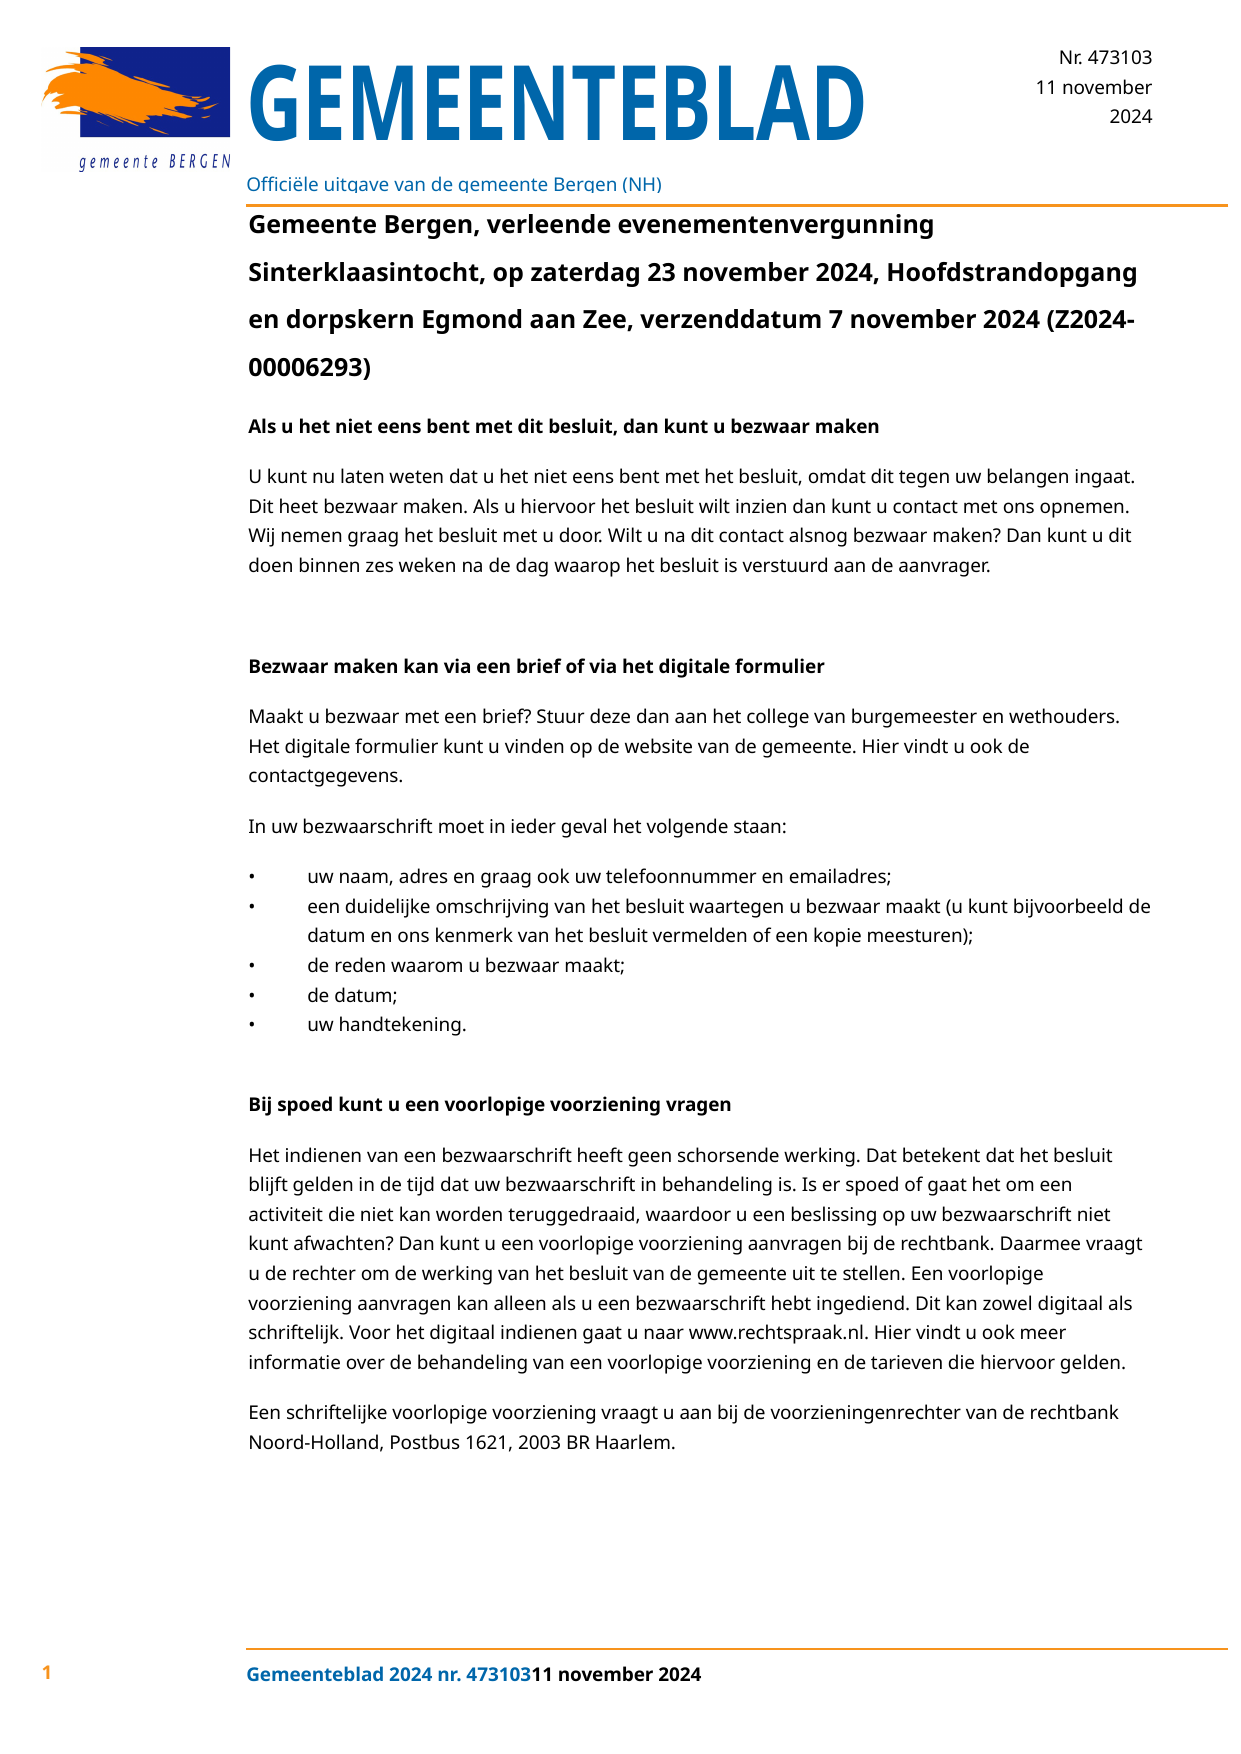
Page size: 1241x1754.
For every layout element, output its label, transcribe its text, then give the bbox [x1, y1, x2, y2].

list de datum; [248, 982, 1152, 1008]
text Een schriftelijke voorlopige voorziening vraagt u aan bij de voorzieningenrechter van de rechtbank Noord-Holland, Postbus 1621, 2003 BR Haarlem. [248, 1399, 1152, 1455]
list uw handtekening. [248, 1011, 1152, 1037]
text Als u het niet eens bent met dit besluit, dan kunt u bezwaar maken [248, 413, 1152, 439]
text In uw bezwaarschrift moet in ieder geval het volgende staan: [248, 813, 1152, 839]
picture [41, 47, 231, 172]
list de reden waarom u bezwaar maakt; [248, 952, 1152, 978]
list een duidelijke omschrijving van het besluit waartegen u bezwaar maakt (u kunt bijvoorbeeld de datum en ons kenmerk van het besluit vermelden of een kopie meesturen); [248, 893, 1152, 948]
text Bij spoed kunt u een voorlopige voorziening vragen [248, 1091, 1152, 1117]
text U kunt nu laten weten dat u het niet eens bent met het besluit, omdat dit tegen uw belangen ingaat. Dit heet bezwaar maken. Als u hiervoor het besluit wilt inzien dan kunt u contact met ons opnemen. Wij nemen graag het besluit met u door. Wilt u na dit contact alsnog bezwaar maken? Dan kunt u dit doen binnen zes weken na de dag waarop het besluit is verstuurd aan de aanvrager. [248, 463, 1152, 578]
text Maakt u bezwaar met een brief? Stuur deze dan aan het college van burgemeester en wethouders. Het digitale formulier kunt u vinden op de website van de gemeente. Hier vindt u ook de contactgegevens. [248, 703, 1152, 788]
text Gemeente Bergen, verleende evenementenvergunning Sinterklaasintocht, op zaterdag 23 november 2024, Hoofdstrandopgang en dorpskern Egmond aan Zee, verzenddatum 7 november 2024 (Z2024-00006293) [248, 207, 1152, 384]
text Het indienen van een bezwaarschrift heeft geen schorsende werking. Dat betekent dat het besluit blijft gelden in de tijd dat uw bezwaarschrift in behandeling is. Is er spoed of gaat het om een activiteit die niet kan worden teruggedraaid, waardoor u een beslissing op uw bezwaarschrift niet kunt afwachten? Dan kunt u een voorlopige voorziening aanvragen bij de rechtbank. Daarmee vraagt u de rechter om de werking van het besluit van de gemeente uit te stellen. Een voorlopige voorziening aanvragen kan alleen als u een bezwaarschrift hebt ingediend. Dit kan zowel digitaal als schriftelijk. Voor het digitaal indienen gaat u naar www.rechtspraak.nl. Hier vindt u ook meer informatie over de behandeling van een voorlopige voorziening en de tarieven die hiervoor gelden. [248, 1142, 1152, 1375]
text Bezwaar maken kan via een brief of via het digitale formulier [248, 653, 1152, 679]
list uw naam, adres en graag ook uw telefoonnummer en emailadres; [248, 863, 1152, 889]
